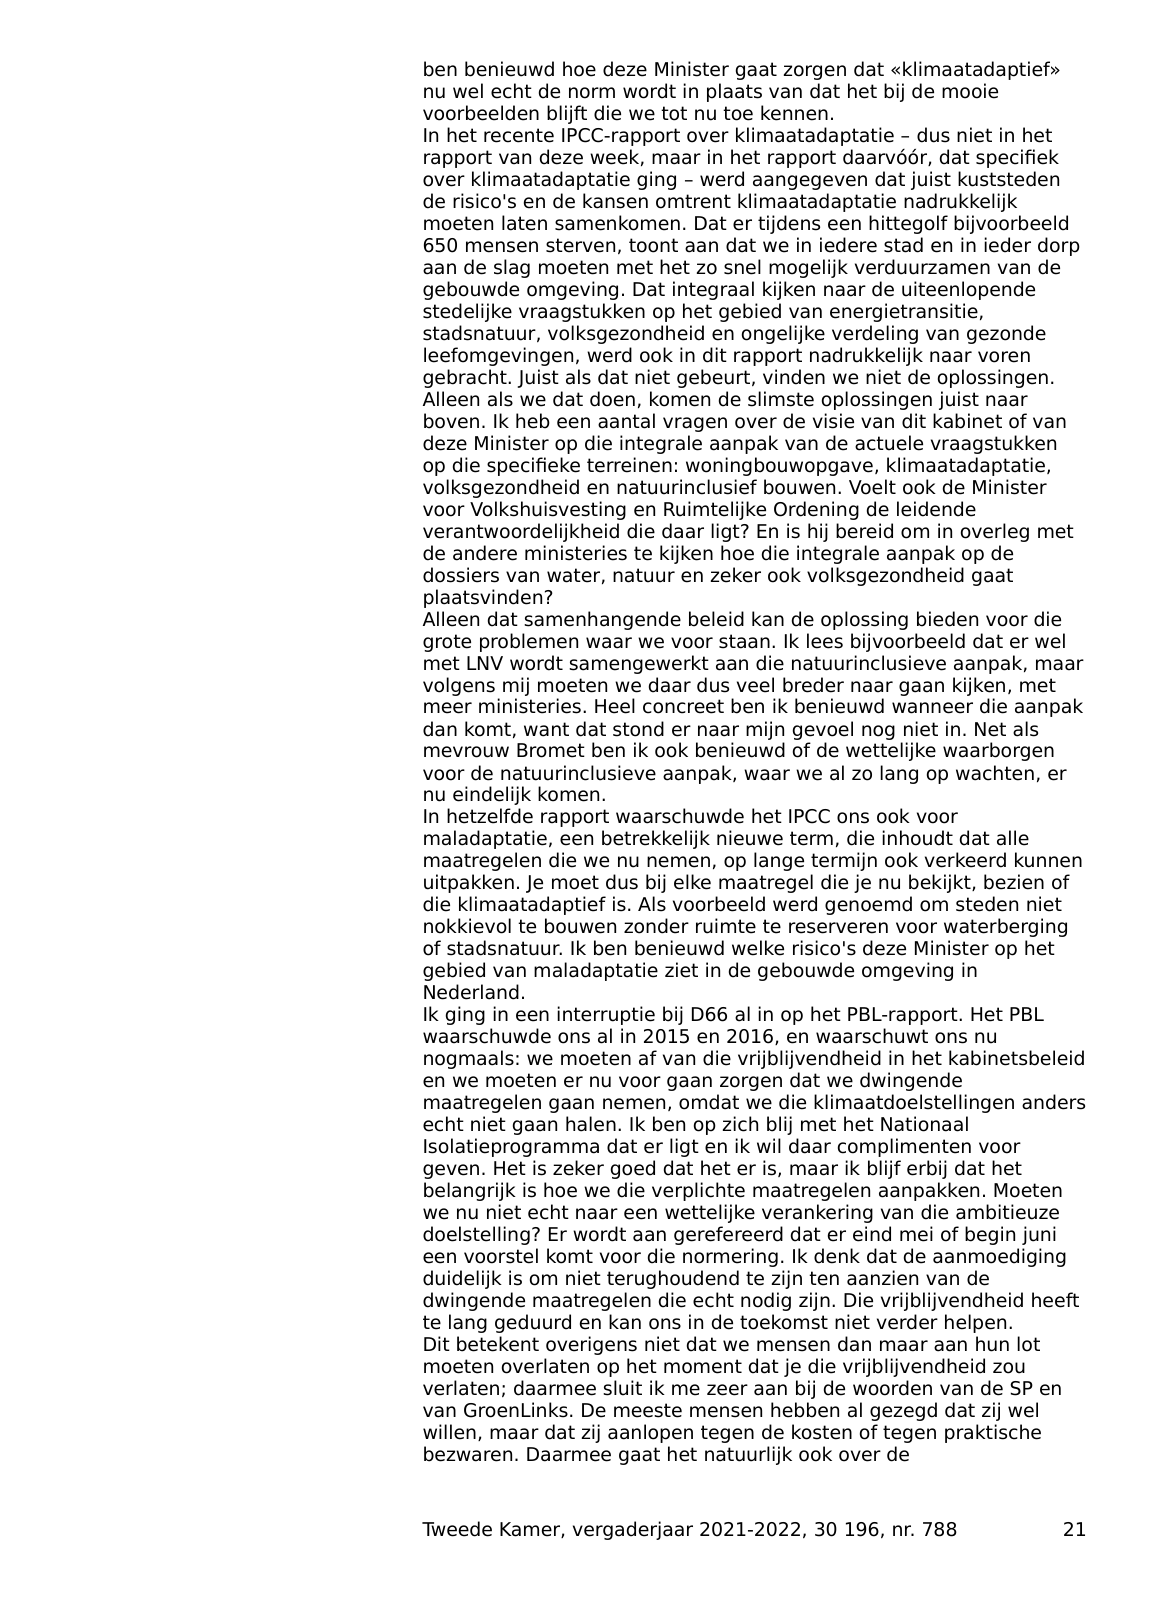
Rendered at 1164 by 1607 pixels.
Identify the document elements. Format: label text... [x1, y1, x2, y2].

text ben benieuwd hoe deze Minister gaat zorgen dat «klimaatadaptief» nu wel echt de norm wordt in plaats van dat het bij de mooie voorbeelden blijft die we tot nu toe kennen. [422, 59, 1087, 125]
text In hetzelfde rapport waarschuwde het IPCC ons ook voor maladaptatie, een betrekkelijk nieuwe term, die inhoudt dat alle maatregelen die we nu nemen, op lange termijn ook verkeerd kunnen uitpakken. Je moet dus bij elke maatregel die je nu bekijkt, bezien of die klimaatadaptief is. Als voorbeeld werd genoemd om steden niet nokkievol te bouwen zonder ruimte te reserveren voor waterberging of stadsnatuur. Ik ben benieuwd welke risico's deze Minister op het gebied van maladaptatie ziet in de gebouwde omgeving in Nederland. [422, 806, 1087, 1004]
text Alleen dat samenhangende beleid kan de oplossing bieden voor die grote problemen waar we voor staan. Ik lees bijvoorbeeld dat er wel met LNV wordt samengewerkt aan die natuurinclusieve aanpak, maar volgens mij moeten we daar dus veel breder naar gaan kijken, met meer ministeries. Heel concreet ben ik benieuwd wanneer die aanpak dan komt, want dat stond er naar mijn gevoel nog niet in. Net als mevrouw Bromet ben ik ook benieuwd of de wettelijke waarborgen voor de natuurinclusieve aanpak, waar we al zo lang op wachten, er nu eindelijk komen. [422, 608, 1087, 806]
text Dit betekent overigens niet dat we mensen dan maar aan hun lot moeten overlaten op het moment dat je die vrijblijvendheid zou verlaten; daarmee sluit ik me zeer aan bij de woorden van de SP en van GroenLinks. De meeste mensen hebben al gezegd dat zij wel willen, maar dat zij aanlopen tegen de kosten of tegen praktische bezwaren. Daarmee gaat het natuurlijk ook over de [422, 1334, 1087, 1466]
text Ik ging in een interruptie bij D66 al in op het PBL-rapport. Het PBL waarschuwde ons al in 2015 en 2016, en waarschuwt ons nu nogmaals: we moeten af van die vrijblijvendheid in het kabinetsbeleid en we moeten er nu voor gaan zorgen dat we dwingende maatregelen gaan nemen, omdat we die klimaatdoelstellingen anders echt niet gaan halen. Ik ben op zich blij met het Nationaal Isolatieprogramma dat er ligt en ik wil daar complimenten voor geven. Het is zeker goed dat het er is, maar ik blijf erbij dat het belangrijk is hoe we die verplichte maatregelen aanpakken. Moeten we nu niet echt naar een wettelijke verankering van die ambitieuze doelstelling? Er wordt aan gerefereerd dat er eind mei of begin juni een voorstel komt voor die normering. Ik denk dat de aanmoediging duidelijk is om niet terughoudend te zijn ten aanzien van de dwingende maatregelen die echt nodig zijn. Die vrijblijvendheid heeft te lang geduurd en kan ons in de toekomst niet verder helpen. [422, 1004, 1087, 1334]
text In het recente IPCC-rapport over klimaatadaptatie – dus niet in het rapport van deze week, maar in het rapport daarvóór, dat specifiek over klimaatadaptatie ging – werd aangegeven dat juist kuststeden de risico's en de kansen omtrent klimaatadaptatie nadrukkelijk moeten laten samenkomen. Dat er tijdens een hittegolf bijvoorbeeld 650 mensen sterven, toont aan dat we in iedere stad en in ieder dorp aan de slag moeten met het zo snel mogelijk verduurzamen van de gebouwde omgeving. Dat integraal kijken naar de uiteenlopende stedelijke vraagstukken op het gebied van energietransitie, stadsnatuur, volksgezondheid en ongelijke verdeling van gezonde leefomgevingen, werd ook in dit rapport nadrukkelijk naar voren gebracht. Juist als dat niet gebeurt, vinden we niet de oplossingen. Alleen als we dat doen, komen de slimste oplossingen juist naar boven. Ik heb een aantal vragen over de visie van dit kabinet of van deze Minister op die integrale aanpak van de actuele vraagstukken op die specifieke terreinen: woningbouwopgave, klimaatadaptatie, volksgezondheid en natuurinclusief bouwen. Voelt ook de Minister voor Volkshuisvesting en Ruimtelijke Ordening de leidende verantwoordelijkheid die daar ligt? En is hij bereid om in overleg met de andere ministeries te kijken hoe die integrale aanpak op de dossiers van water, natuur en zeker ook volksgezondheid gaat plaatsvinden? [422, 125, 1087, 608]
